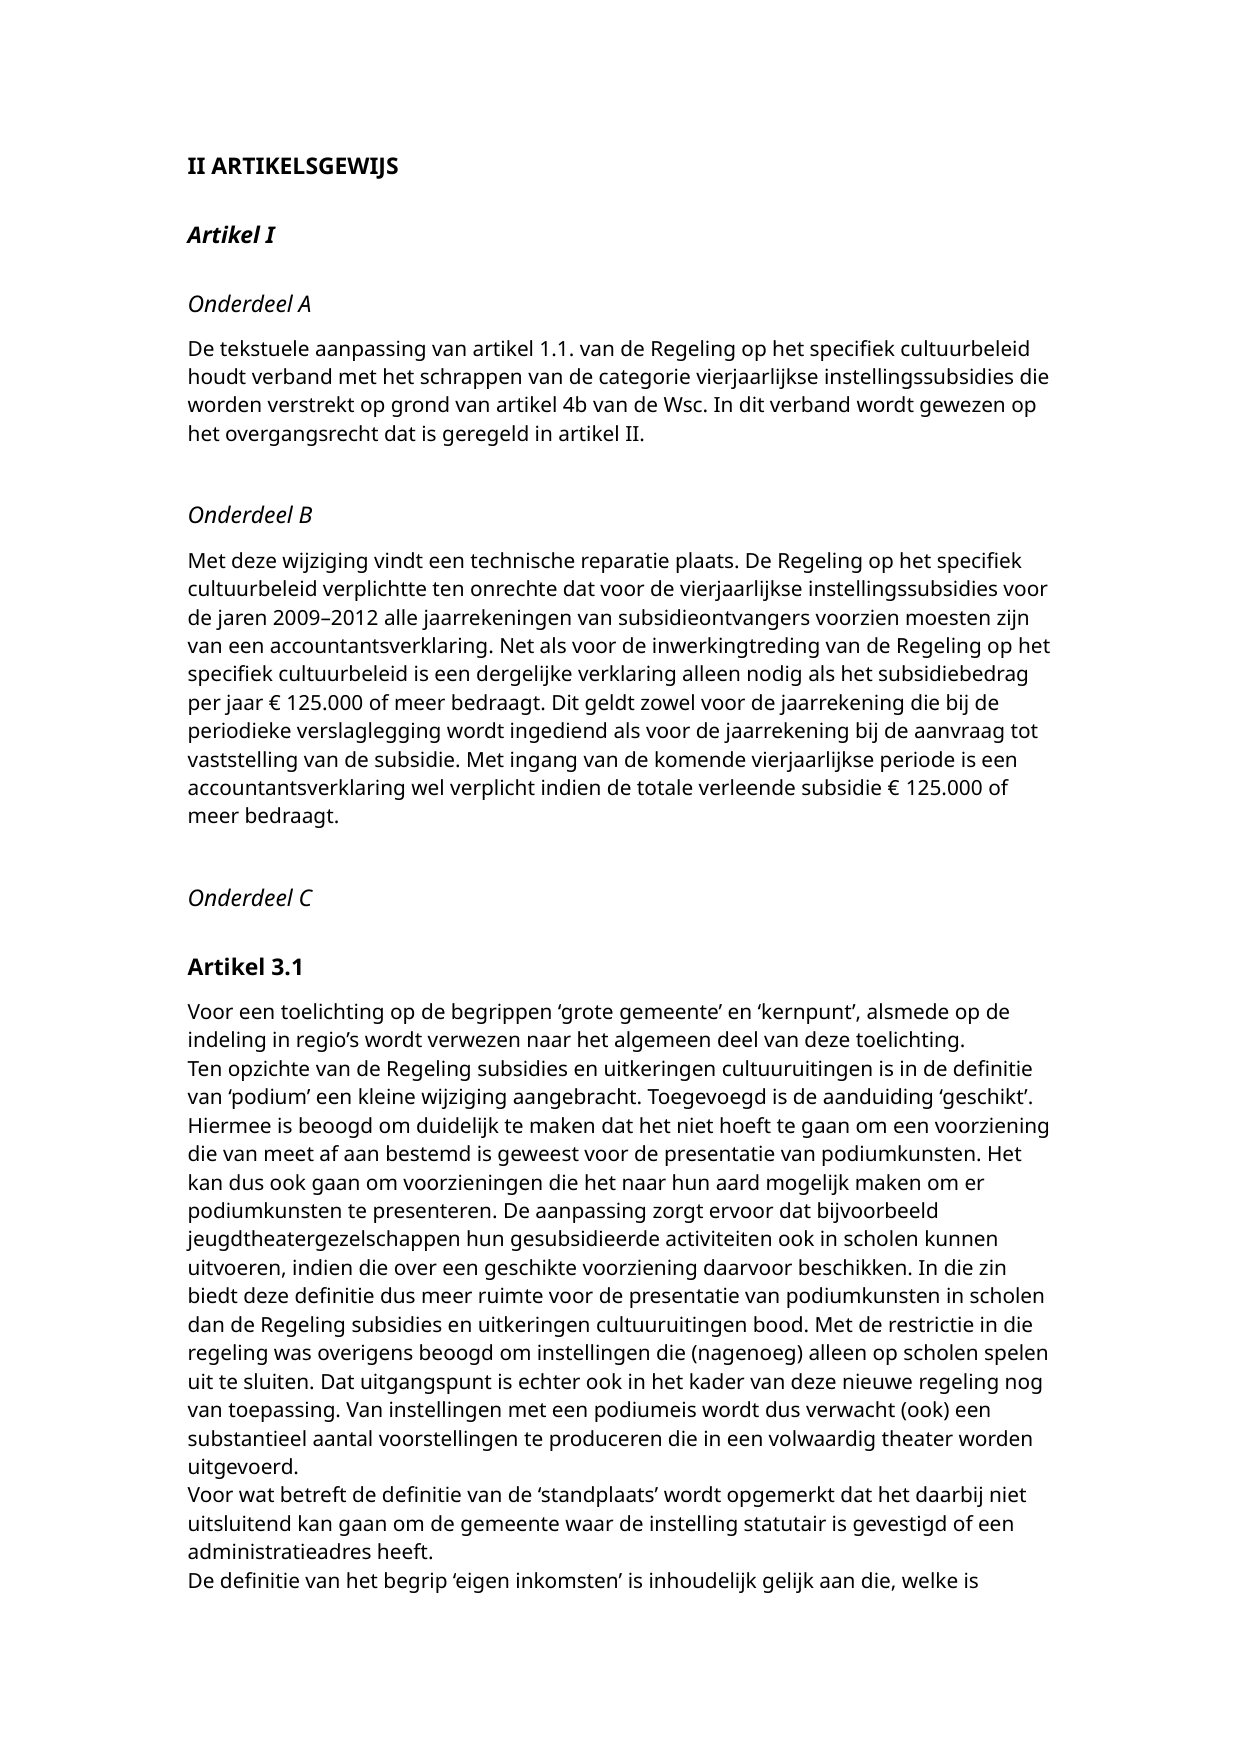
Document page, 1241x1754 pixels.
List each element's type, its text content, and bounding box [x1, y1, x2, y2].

text Ten opzichte van de Regeling subsidies en uitkeringen cultuuruitingen is in de definitie van ‘podium’ een kleine wijziging aangebracht. Toegevoegd is de aanduiding ‘geschikt’. Hiermee is beoogd om duidelijk te maken dat het niet hoeft te gaan om een voorziening die van meet af aan bestemd is geweest voor de presentatie van podiumkunsten. Het kan dus ook gaan om voorzieningen die het naar hun aard mogelijk maken om er podiumkunsten te presenteren. De aanpassing zorgt ervoor dat bijvoorbeeld jeugdtheatergezelschappen hun gesubsidieerde activiteiten ook in scholen kunnen uitvoeren, indien die over een geschikte voorziening daarvoor beschikken. In die zin biedt deze definitie dus meer ruimte voor de presentatie van podiumkunsten in scholen dan de Regeling subsidies en uitkeringen cultuuruitingen bood. Met de restrictie in die regeling was overigens beoogd om instellingen die (nagenoeg) alleen op scholen spelen uit te sluiten. Dat uitgangspunt is echter ook in het kader van deze nieuwe regeling nog van toepassing. Van instellingen met een podiumeis wordt dus verwacht (ook) een substantieel aantal voorstellingen te produceren die in een volwaardig theater worden uitgevoerd. [187, 1054, 1053, 1481]
subtitle Artikel 3.1 [187, 951, 1053, 982]
subtitle Artikel I [187, 219, 1053, 250]
text De definitie van het begrip ‘eigen inkomsten’ is inhoudelijk gelijk aan die, welke is [187, 1566, 1053, 1594]
subtitle Onderdeel A [187, 287, 1053, 319]
subtitle Onderdeel C [187, 882, 1053, 913]
subtitle II ARTIKELSGEWIJS [187, 150, 1053, 181]
text Voor een toelichting op de begrippen ‘grote gemeente’ en ‘kernpunt’, alsmede op de indeling in regio’s wordt verwezen naar het algemeen deel van deze toelichting. [187, 997, 1053, 1054]
subtitle Onderdeel B [187, 499, 1053, 531]
text Voor wat betreft de definitie van de ‘standplaats’ wordt opgemerkt dat het daarbij niet uitsluitend kan gaan om de gemeente waar de instelling statutair is gevestigd of een administratieadres heeft. [187, 1481, 1053, 1566]
text Met deze wijziging vindt een technische reparatie plaats. De Regeling op het specifiek cultuurbeleid verplichtte ten onrechte dat voor de vierjaarlijkse instellingssubsidies voor de jaren 2009–2012 alle jaarrekeningen van subsidieontvangers voorzien moesten zijn van een accountantsverklaring. Net als voor de inwerkingtreding van de Regeling op het specifiek cultuurbeleid is een dergelijke verklaring alleen nodig als het subsidiebedrag per jaar € 125.000 of meer bedraagt. Dit geldt zowel voor de jaarrekening die bij de periodieke verslaglegging wordt ingediend als voor de jaarrekening bij de aanvraag tot vaststelling van de subsidie. Met ingang van de komende vierjaarlijkse periode is een accountantsverklaring wel verplicht indien de totale verleende subsidie € 125.000 of meer bedraagt. [187, 546, 1053, 830]
text De tekstuele aanpassing van artikel 1.1. van de Regeling op het specifiek cultuurbeleid houdt verband met het schrappen van de categorie vierjaarlijkse instellingssubsidies die worden verstrekt op grond van artikel 4b van de Wsc. In dit verband wordt gewezen op het overgangsrecht dat is geregeld in artikel II. [187, 334, 1053, 447]
